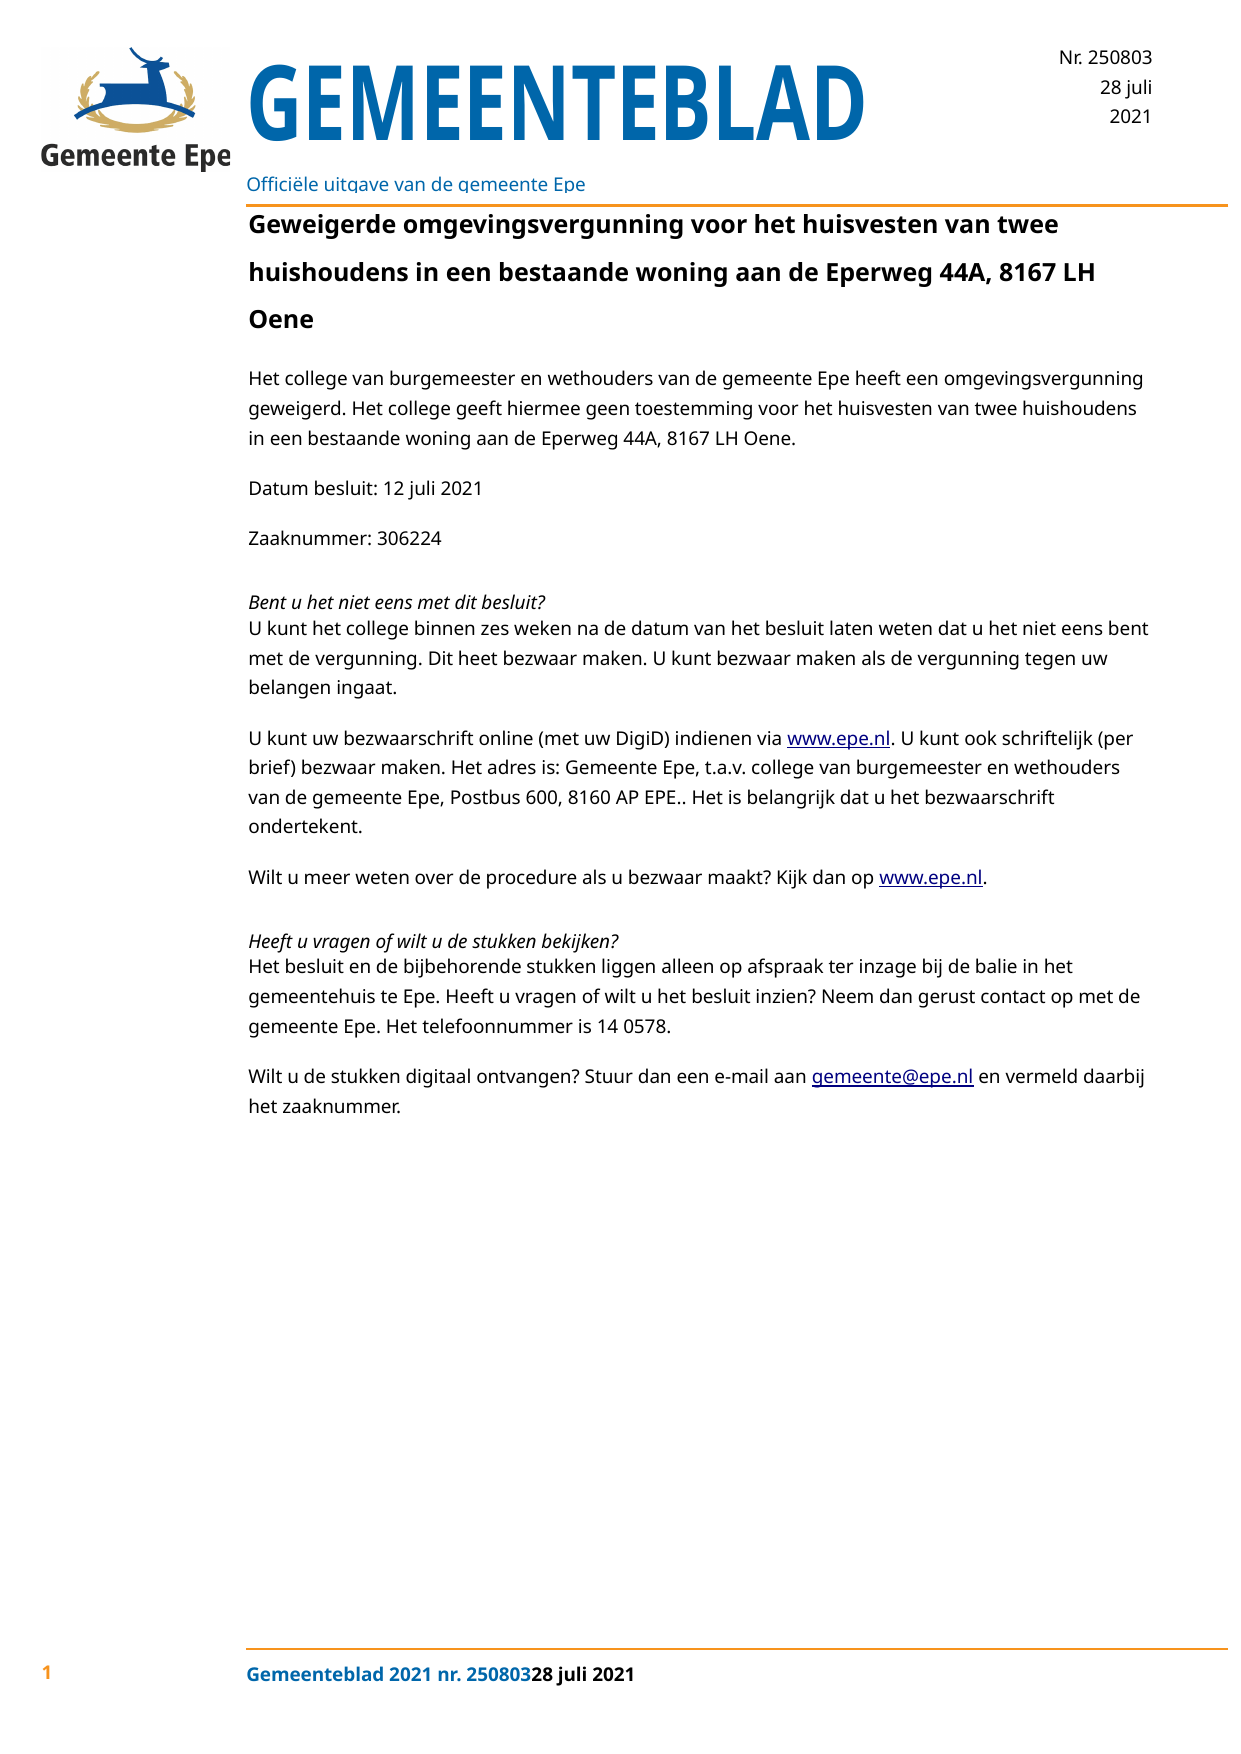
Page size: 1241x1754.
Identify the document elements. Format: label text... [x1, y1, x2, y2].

text Wilt u meer weten over de procedure als u bezwaar maakt? Kijk dan op www.epe.nl. [248, 864, 1152, 890]
text U kunt uw bezwaarschrift online (met uw DigiD) indienen via www.epe.nl. U kunt ook schriftelijk (per brief) bezwaar maken. Het adres is: Gemeente Epe, t.a.v. college van burgemeester en wethouders van de gemeente Epe, Postbus 600, 8160 AP EPE.. Het is belangrijk dat u het bezwaarschrift ondertekent. [248, 725, 1152, 839]
text Geweigerde omgevingsvergunning voor het huisvesten van twee huishoudens in een bestaande woning aan de Eperweg 44A, 8167 LH Oene [248, 207, 1152, 336]
text U kunt het college binnen zes weken na de datum van het besluit laten weten dat u het niet eens bent met de vergunning. Dit heet bezwaar maken. U kunt bezwaar maken als de vergunning tegen uw belangen ingaat. [248, 615, 1152, 700]
text Zaaknummer: 306224 [248, 526, 1152, 551]
text Het besluit en de bijbehorende stukken liggen alleen op afspraak ter inzage bij de balie in het gemeentehuis te Epe. Heeft u vragen of wilt u het besluit inzien? Neem dan gerust contact op met de gemeente Epe. Het telefoonnummer is 14 0578. [248, 954, 1152, 1038]
text Datum besluit: 12 juli 2021 [248, 475, 1152, 501]
text Bent u het niet eens met dit besluit? [248, 589, 1152, 615]
text Heeft u vragen of wilt u de stukken bekijken? [248, 928, 1152, 954]
text Het college van burgemeester en wethouders van de gemeente Epe heeft een omgevingsvergunning geweigerd. Het college geeft hiermee geen toestemming voor het huisvesten van twee huishoudens in een bestaande woning aan de Eperweg 44A, 8167 LH Oene. [248, 366, 1152, 450]
picture [41, 47, 231, 172]
text Wilt u de stukken digitaal ontvangen? Stuur dan een e-mail aan gemeente@epe.nl en vermeld daarbij het zaaknummer. [248, 1063, 1152, 1118]
